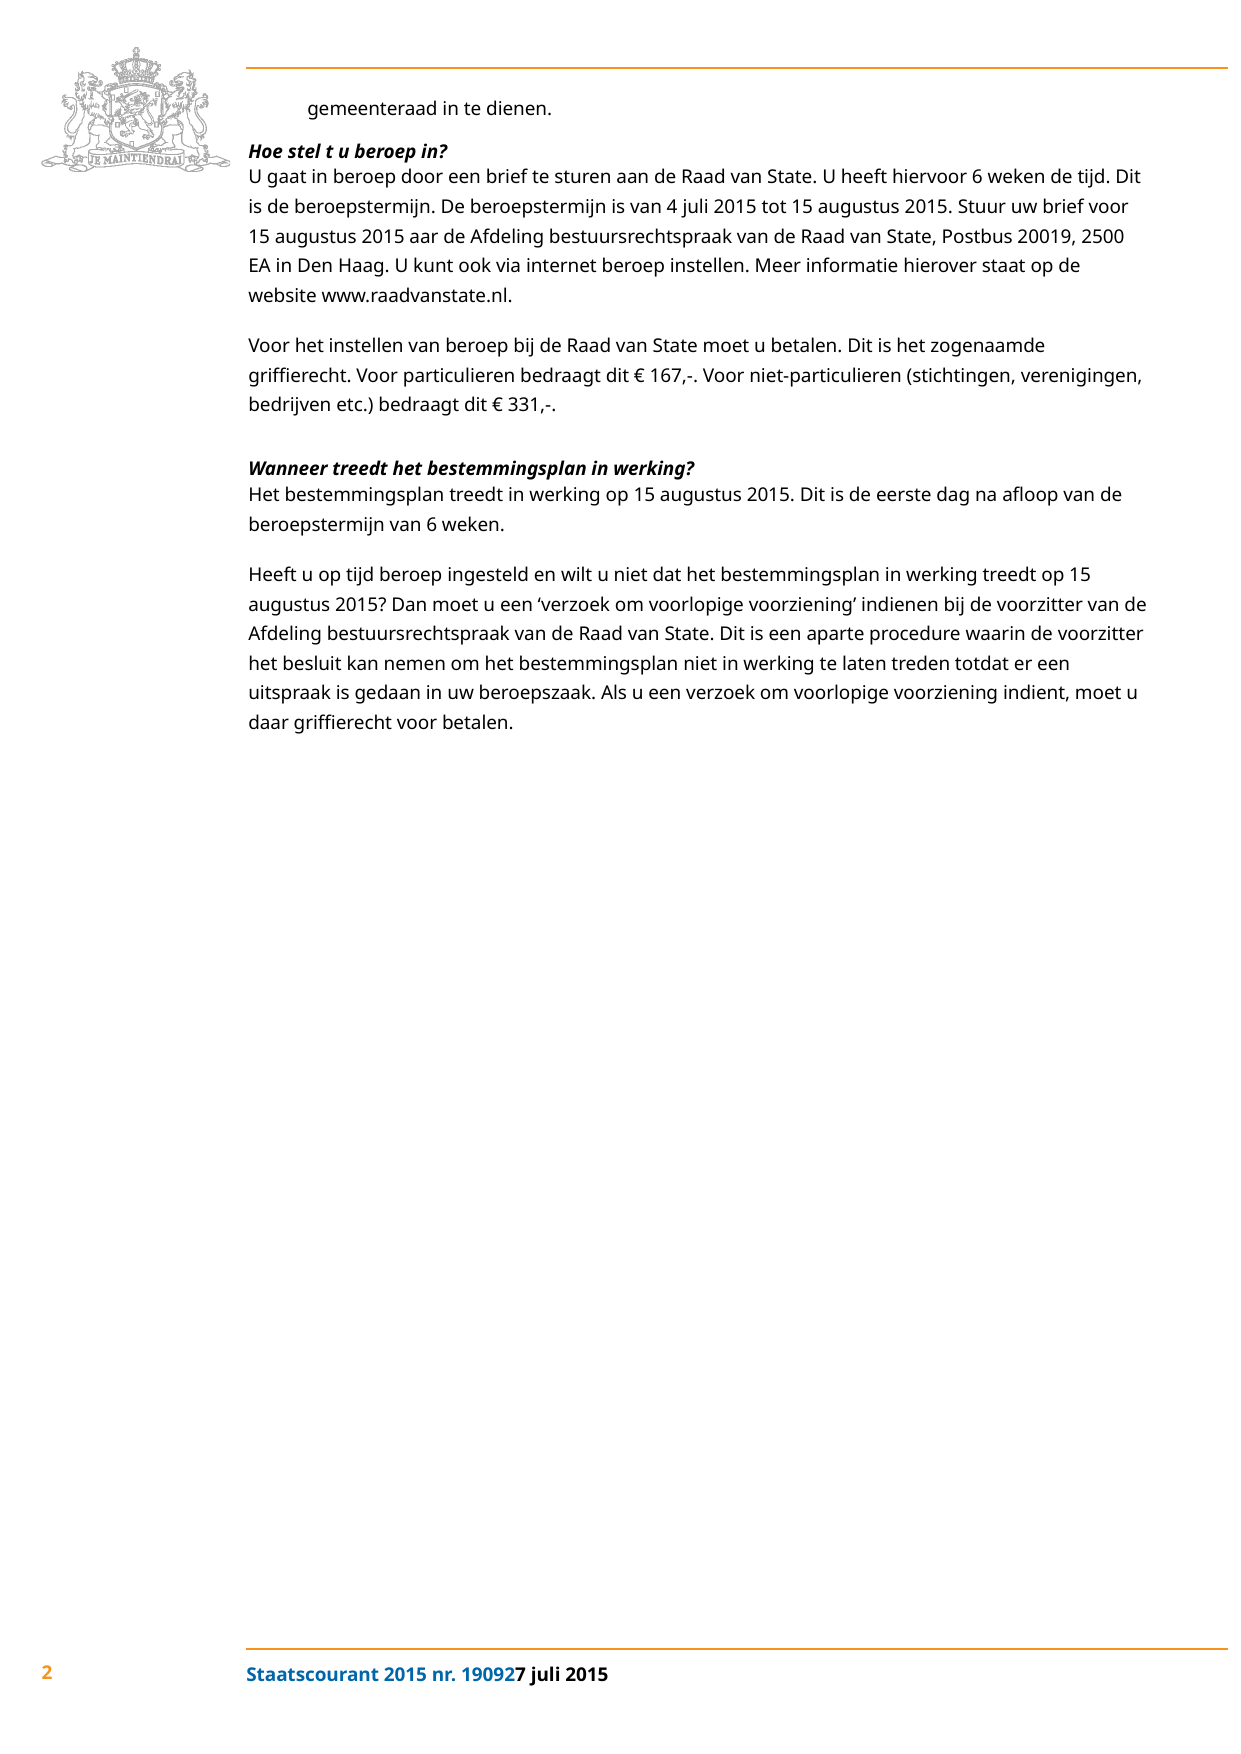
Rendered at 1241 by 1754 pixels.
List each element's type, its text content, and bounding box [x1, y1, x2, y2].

text Voor het instellen van beroep bij de Raad van State moet u betalen. Dit is het zogenaamde griffierecht. Voor particulieren bedraagt dit € 167,-. Voor niet-particulieren (stichtingen, verenigingen, bedrijven etc.) bedraagt dit € 331,-. [248, 332, 1152, 417]
list gemeenteraad in te dienen. [248, 95, 1152, 121]
text U gaat in beroep door een brief te sturen aan de Raad van State. U heeft hiervoor 6 weken de tijd. Dit is de beroepstermijn. De beroepstermijn is van 4 juli 2015 tot 15 augustus 2015. Stuur uw brief voor 15 augustus 2015 aar de Afdeling bestuursrechtspraak van de Raad van State, Postbus 20019, 2500 EA in Den Haag. U kunt ook via internet beroep instellen. Meer informatie hierover staat op de website www.raadvanstate.nl. [248, 164, 1152, 308]
text Hoe stel t u beroep in? [248, 138, 1152, 164]
text Wanneer treedt het bestemmingsplan in werking? [248, 456, 1152, 481]
picture [41, 47, 231, 172]
text Heeft u op tijd beroep ingesteld en wilt u niet dat het bestemmingsplan in werking treedt op 15 augustus 2015? Dan moet u een ‘verzoek om voorlopige voorziening’ indienen bij de voorzitter van de Afdeling bestuursrechtspraak van de Raad van State. Dit is een aparte procedure waarin de voorzitter het besluit kan nemen om het bestemmingsplan niet in werking te laten treden totdat er een uitspraak is gedaan in uw beroepszaak. Als u een verzoek om voorlopige voorziening indient, moet u daar griffierecht voor betalen. [248, 561, 1152, 735]
text Het bestemmingsplan treedt in werking op 15 augustus 2015. Dit is de eerste dag na afloop van de beroepstermijn van 6 weken. [248, 481, 1152, 537]
